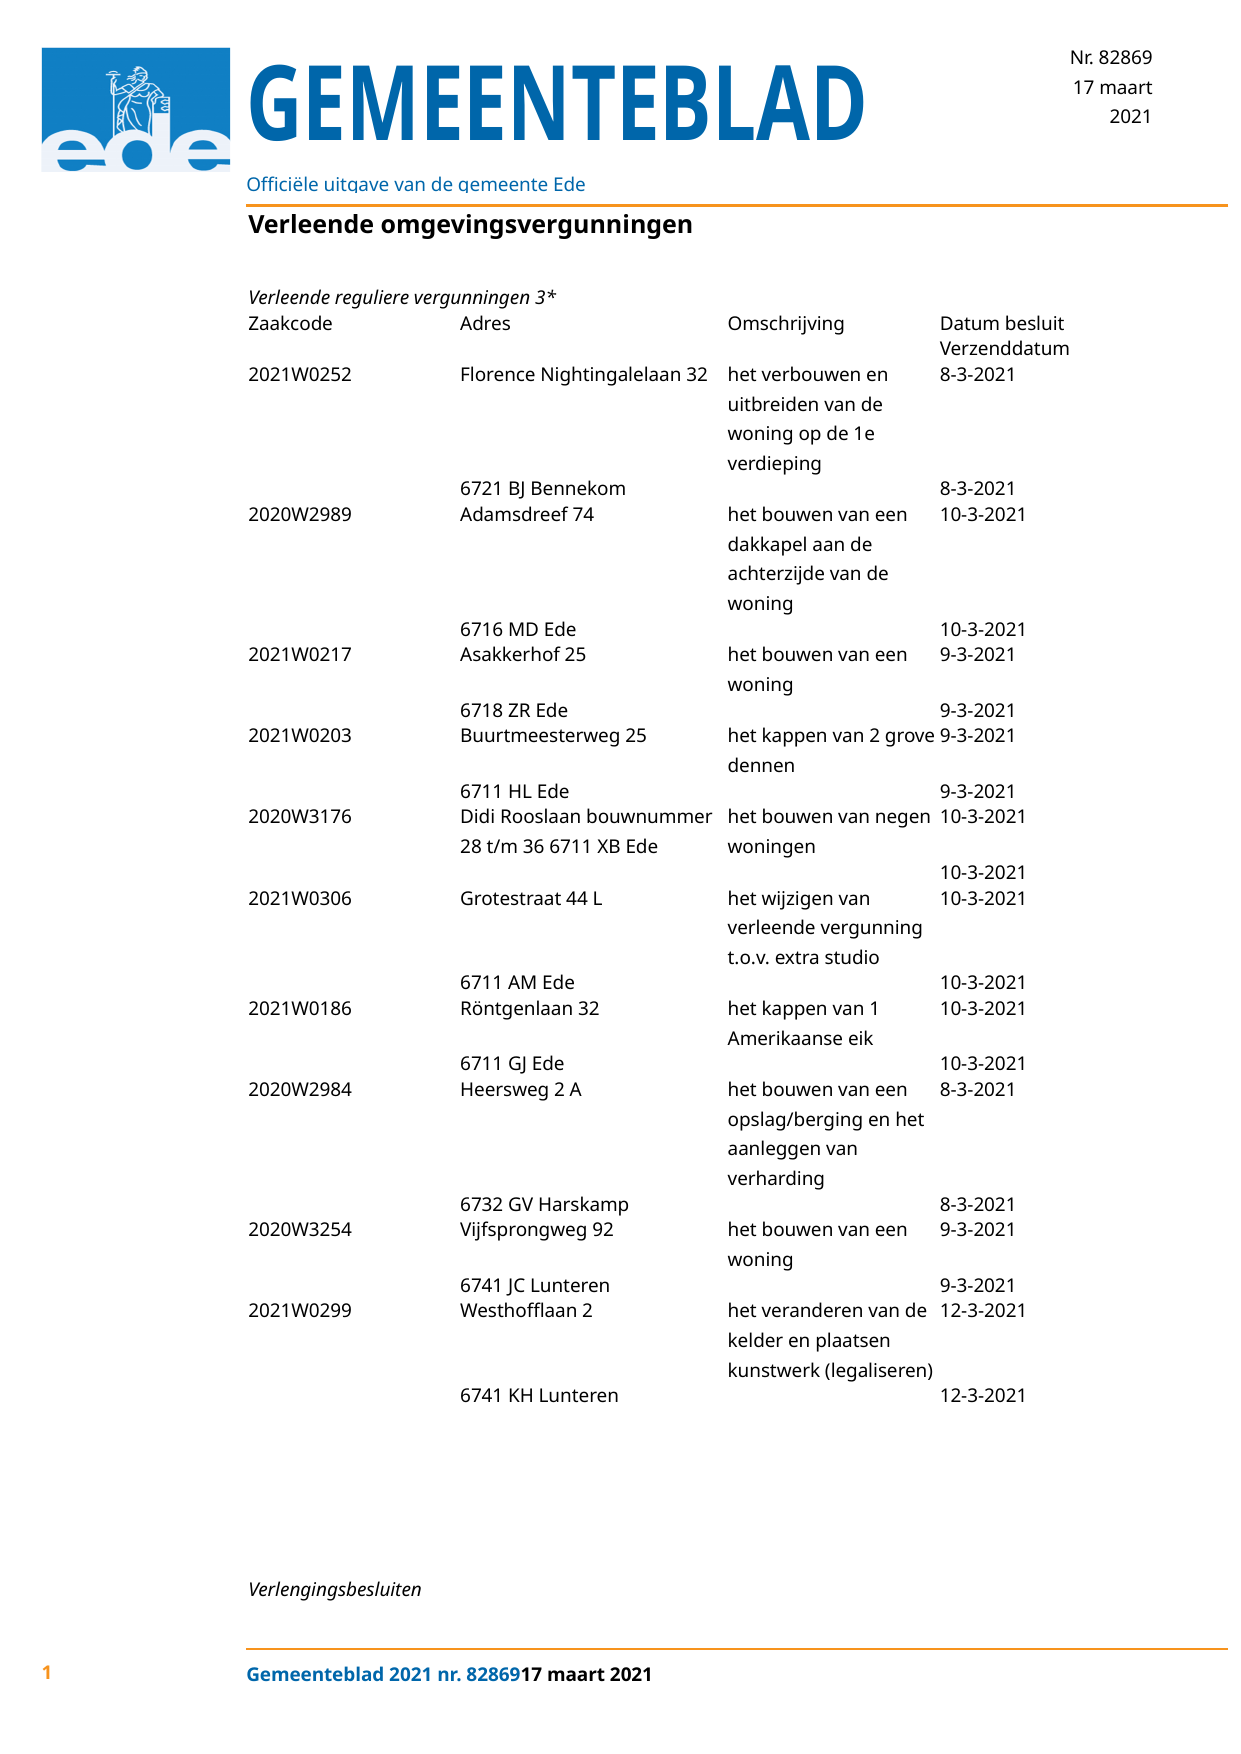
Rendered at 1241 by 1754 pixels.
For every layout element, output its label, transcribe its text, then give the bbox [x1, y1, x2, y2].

table_cell het wijzigen van verleende vergunning t.o.v. extra studio [728, 885, 939, 969]
table_cell [728, 1191, 939, 1217]
table_cell [248, 1191, 460, 1217]
table_cell het bouwen van een woning [728, 1217, 939, 1272]
table_cell [460, 335, 727, 361]
table_cell [248, 778, 460, 804]
table_cell 2020W3176 [248, 804, 460, 859]
table_cell [728, 616, 939, 642]
table_cell 10-3-2021 [940, 501, 1152, 616]
table_cell het kappen van 2 grove dennen [728, 723, 939, 778]
table_cell het kappen van 1 Amerikaanse eik [728, 995, 939, 1051]
table_header Datum besluit [940, 310, 1152, 335]
table_cell 10-3-2021 [940, 885, 1152, 969]
table_cell 10-3-2021 [940, 1051, 1152, 1076]
table_cell 2021W0306 [248, 885, 460, 969]
table_cell 2021W0217 [248, 642, 460, 697]
table_cell het bouwen van negen woningen [728, 804, 939, 859]
table_cell [728, 1051, 939, 1076]
table_cell 2020W2984 [248, 1076, 460, 1191]
table_cell het veranderen van de kelder en plaatsen kunstwerk (legaliseren) [728, 1298, 939, 1382]
table_cell 6711 AM Ede [460, 970, 727, 995]
table_cell 6741 KH Lunteren [460, 1383, 727, 1408]
table_cell het bouwen van een dakkapel aan de achterzijde van de woning [728, 501, 939, 616]
table_cell [728, 335, 939, 361]
table_cell 10-3-2021 [940, 970, 1152, 995]
table_cell 10-3-2021 [940, 859, 1152, 885]
table_cell [248, 476, 460, 501]
table_cell [728, 778, 939, 804]
table_cell 10-3-2021 [940, 804, 1152, 859]
table_cell [248, 616, 460, 642]
table_cell 8-3-2021 [940, 476, 1152, 501]
table_cell [248, 1051, 460, 1076]
picture [41, 47, 231, 172]
table_cell 8-3-2021 [940, 361, 1152, 476]
table_cell 2020W3254 [248, 1217, 460, 1272]
table_cell 2021W0299 [248, 1298, 460, 1382]
table_cell [728, 970, 939, 995]
table_cell 10-3-2021 [940, 616, 1152, 642]
table_cell 9-3-2021 [940, 642, 1152, 697]
table_cell Verzenddatum [940, 335, 1152, 361]
table_cell Westhofflaan 2 [460, 1298, 727, 1382]
table_cell 6732 GV Harskamp [460, 1191, 727, 1217]
table_cell [728, 1383, 939, 1408]
table_cell 12-3-2021 [940, 1383, 1152, 1408]
table_cell Vijfsprongweg 92 [460, 1217, 727, 1272]
table_cell 8-3-2021 [940, 1076, 1152, 1191]
table_cell [248, 1272, 460, 1298]
text Verleende omgevingsvergunningen [248, 207, 1152, 241]
table_cell 2021W0252 [248, 361, 460, 476]
table_cell [728, 697, 939, 723]
table_cell 9-3-2021 [940, 723, 1152, 778]
table_cell Buurtmeesterweg 25 [460, 723, 727, 778]
table_cell Didi Rooslaan bouwnummer 28 t/m 36 6711 XB Ede [460, 804, 727, 859]
table_cell [728, 476, 939, 501]
table_cell [248, 859, 460, 885]
table_cell [248, 970, 460, 995]
table_cell 10-3-2021 [940, 995, 1152, 1051]
table_cell Grotestraat 44 L [460, 885, 727, 969]
table_cell [248, 697, 460, 723]
table_cell 2021W0203 [248, 723, 460, 778]
table_cell 8-3-2021 [940, 1191, 1152, 1217]
table_cell 6741 JC Lunteren [460, 1272, 727, 1298]
table_cell Asakkerhof 25 [460, 642, 727, 697]
table_cell het verbouwen en uitbreiden van de woning op de 1e verdieping [728, 361, 939, 476]
table_cell 6718 ZR Ede [460, 697, 727, 723]
table_cell 12-3-2021 [940, 1298, 1152, 1382]
table_cell Röntgenlaan 32 [460, 995, 727, 1051]
table_cell 2021W0186 [248, 995, 460, 1051]
table_cell 9-3-2021 [940, 697, 1152, 723]
table_cell 9-3-2021 [940, 1217, 1152, 1272]
table_cell [728, 1272, 939, 1298]
table_cell 9-3-2021 [940, 778, 1152, 804]
table_cell Heersweg 2 A [460, 1076, 727, 1191]
table_cell 6711 HL Ede [460, 778, 727, 804]
text Verleende reguliere vergunningen 3* [248, 284, 1152, 309]
table_cell [728, 859, 939, 885]
table_cell 9-3-2021 [940, 1272, 1152, 1298]
table_cell het bouwen van een woning [728, 642, 939, 697]
table_cell [248, 335, 460, 361]
table_cell [460, 859, 727, 885]
table_header Adres [460, 310, 727, 335]
table_header Zaakcode [248, 310, 460, 335]
table_cell 6711 GJ Ede [460, 1051, 727, 1076]
table_cell [248, 1383, 460, 1408]
table_cell 6716 MD Ede [460, 616, 727, 642]
table_cell Adamsdreef 74 [460, 501, 727, 616]
table_cell het bouwen van een opslag/berging en het aanleggen van verharding [728, 1076, 939, 1191]
table_cell Florence Nightingalelaan 32 [460, 361, 727, 476]
table_cell 2020W2989 [248, 501, 460, 616]
table_cell 6721 BJ Bennekom [460, 476, 727, 501]
table_header Omschrijving [728, 310, 939, 335]
text Verlengingsbesluiten [248, 1576, 1152, 1602]
